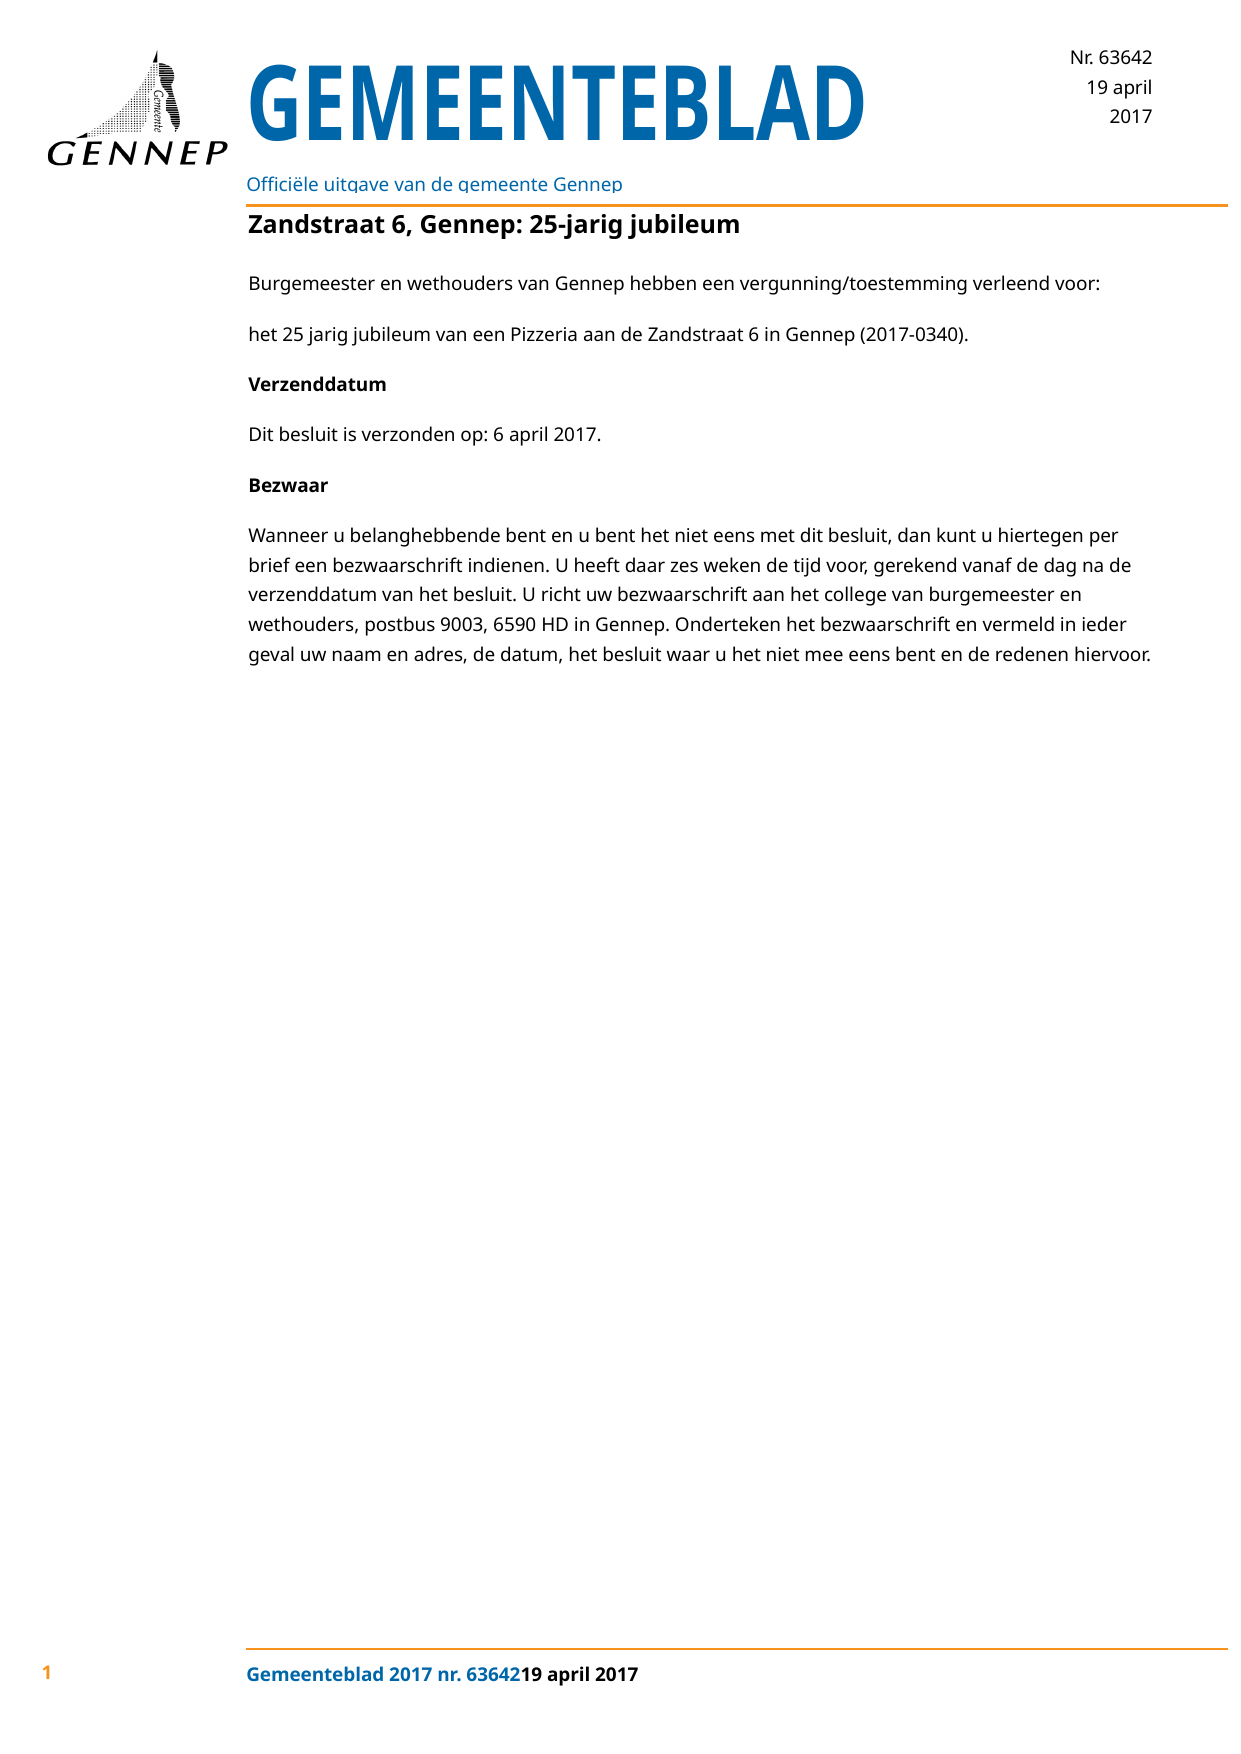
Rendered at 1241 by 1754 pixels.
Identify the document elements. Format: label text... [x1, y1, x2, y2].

text Verzenddatum [248, 371, 1152, 397]
text Zandstraat 6, Gennep: 25-jarig jubileum [248, 207, 1152, 241]
text Bezwaar [248, 472, 1152, 498]
picture [41, 47, 231, 172]
text het 25 jarig jubileum van een Pizzeria aan de Zandstraat 6 in Gennep (2017-0340). [248, 321, 1152, 346]
text Wanneer u belanghebbende bent en u bent het niet eens met dit besluit, dan kunt u hiertegen per brief een bezwaarschrift indienen. U heeft daar zes weken de tijd voor, gerekend vanaf de dag na de verzenddatum van het besluit. U richt uw bezwaarschrift aan het college van burgemeester en wethouders, postbus 9003, 6590 HD in Gennep. Onderteken het bezwaarschrift en vermeld in ieder geval uw naam en adres, de datum, het besluit waar u het niet mee eens bent en de redenen hiervoor. [248, 522, 1152, 666]
text Dit besluit is verzonden op: 6 april 2017. [248, 422, 1152, 447]
text Burgemeester en wethouders van Gennep hebben een vergunning/toestemming verleend voor: [248, 270, 1152, 296]
